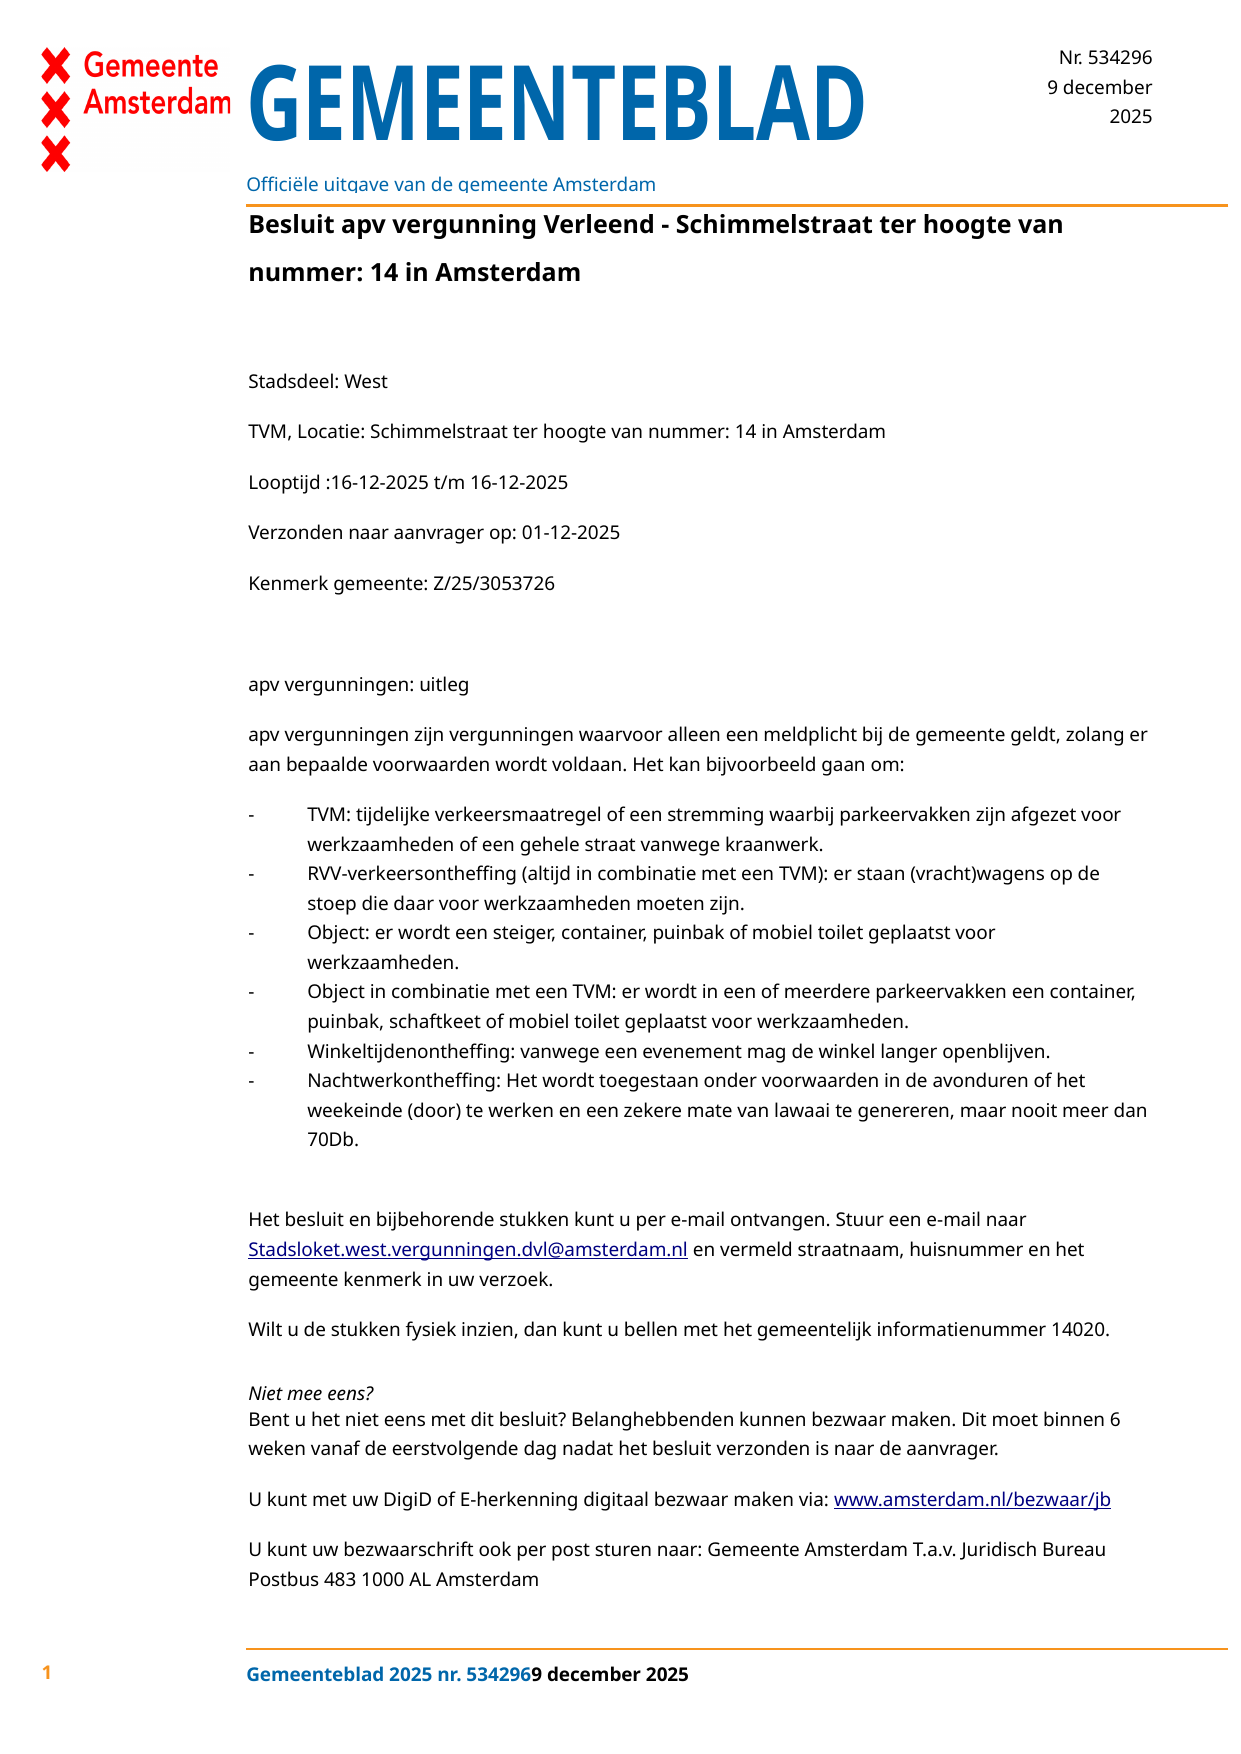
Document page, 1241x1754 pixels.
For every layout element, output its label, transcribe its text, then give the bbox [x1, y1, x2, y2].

list Object in combinatie met een TVM: er wordt in een of meerdere parkeervakken een container, puinbak, schaftkeet of mobiel toilet geplaatst voor werkzaamheden. [248, 979, 1152, 1034]
text Looptijd :16-12-2025 t/m 16-12-2025 [248, 469, 1152, 495]
text U kunt uw bezwaarschrift ook per post sturen naar: Gemeente Amsterdam T.a.v. Juridisch Bureau Postbus 483 1000 AL Amsterdam [248, 1536, 1152, 1592]
text TVM, Locatie: Schimmelstraat ter hoogte van nummer: 14 in Amsterdam [248, 419, 1152, 444]
text apv vergunningen: uitleg [248, 671, 1152, 697]
text Kenmerk gemeente: Z/25/3053726 [248, 570, 1152, 596]
list Nachtwerkontheffing: Het wordt toegestaan onder voorwaarden in de avonduren of het weekeinde (door) te werken en een zekere mate van lawaai te genereren, maar nooit meer dan 70Db. [248, 1067, 1152, 1152]
list TVM: tijdelijke verkeersmaatregel of een stremming waarbij parkeervakken zijn afgezet voor werkzaamheden of een gehele straat vanwege kraanwerk. [248, 801, 1152, 857]
text Besluit apv vergunning Verleend - Schimmelstraat ter hoogte van nummer: 14 in Amsterdam [248, 207, 1152, 288]
text Het besluit en bijbehorende stukken kunt u per e-mail ontvangen. Stuur een e-mail naar Stadsloket.west.vergunningen.dvl@amsterdam.nl en vermeld straatnaam, huisnummer en het gemeente kenmerk in uw verzoek. [248, 1207, 1152, 1292]
text U kunt met uw DigiD of E-herkenning digitaal bezwaar maken via: www.amsterdam.nl/bezwaar/jb [248, 1486, 1152, 1512]
text Bent u het niet eens met dit besluit? Belanghebbenden kunnen bezwaar maken. Dit moet binnen 6 weken vanaf de eerstvolgende dag nadat het besluit verzonden is naar de aanvrager. [248, 1406, 1152, 1461]
text Stadsdeel: West [248, 368, 1152, 394]
list RVV-verkeersontheffing (altijd in combinatie met een TVM): er staan (vracht)wagens op de stoep die daar voor werkzaamheden moeten zijn. [248, 860, 1152, 916]
text Verzonden naar aanvrager op: 01-12-2025 [248, 519, 1152, 545]
list Winkeltijdenontheffing: vanwege een evenement mag de winkel langer openblijven. [248, 1038, 1152, 1064]
list Object: er wordt een steiger, container, puinbak of mobiel toilet geplaatst voor werkzaamheden. [248, 919, 1152, 975]
text Niet mee eens? [248, 1380, 1152, 1406]
picture [41, 47, 231, 172]
text Wilt u de stukken fysiek inzien, dan kunt u bellen met het gemeentelijk informatienummer 14020. [248, 1316, 1152, 1342]
text apv vergunningen zijn vergunningen waarvoor alleen een meldplicht bij de gemeente geldt, zolang er aan bepaalde voorwaarden wordt voldaan. Het kan bijvoorbeeld gaan om: [248, 721, 1152, 777]
